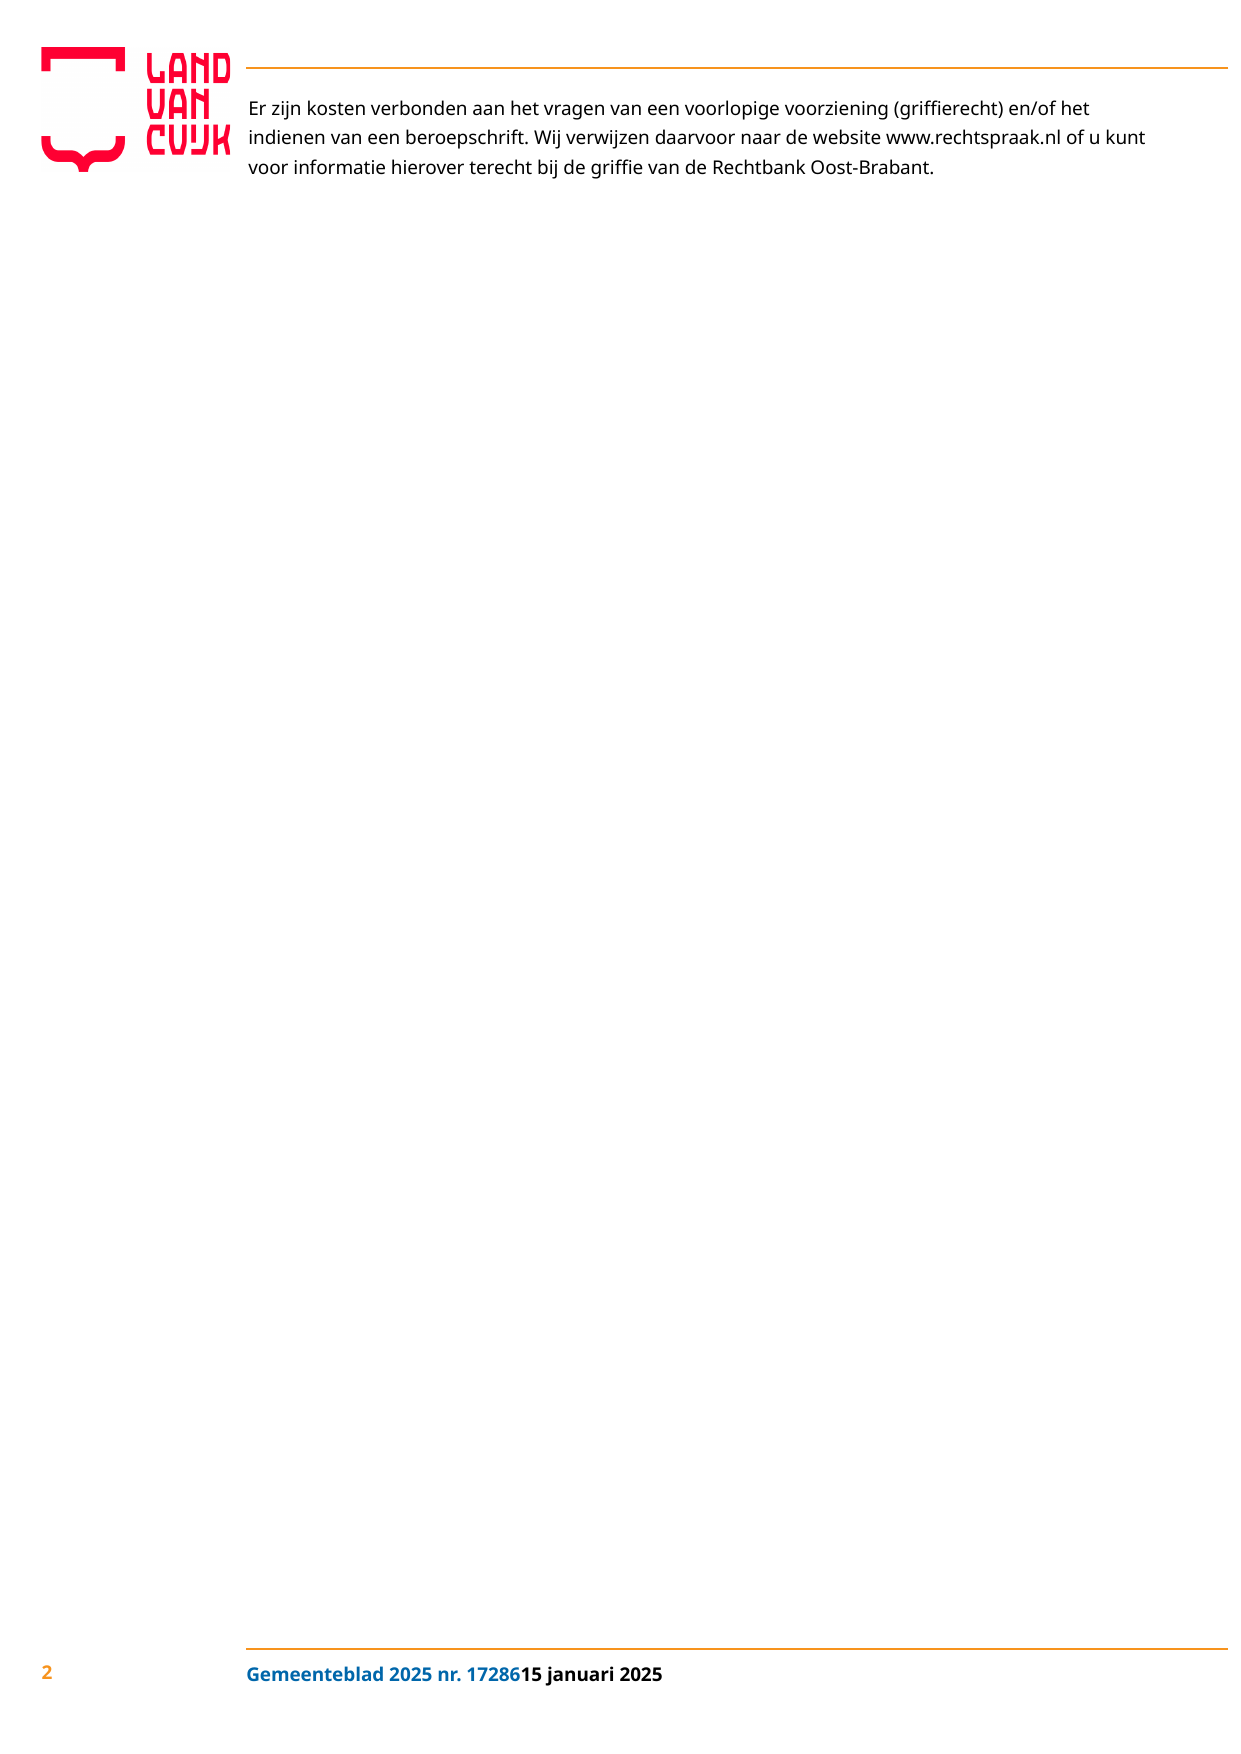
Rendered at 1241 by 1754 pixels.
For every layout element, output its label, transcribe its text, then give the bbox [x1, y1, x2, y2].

picture [41, 47, 231, 172]
text Er zijn kosten verbonden aan het vragen van een voorlopige voorziening (griffierecht) en/of het indienen van een beroepschrift. Wij verwijzen daarvoor naar de website www.rechtspraak.nl of u kunt voor informatie hierover terecht bij de griffie van de Rechtbank Oost-Brabant. [248, 95, 1152, 180]
